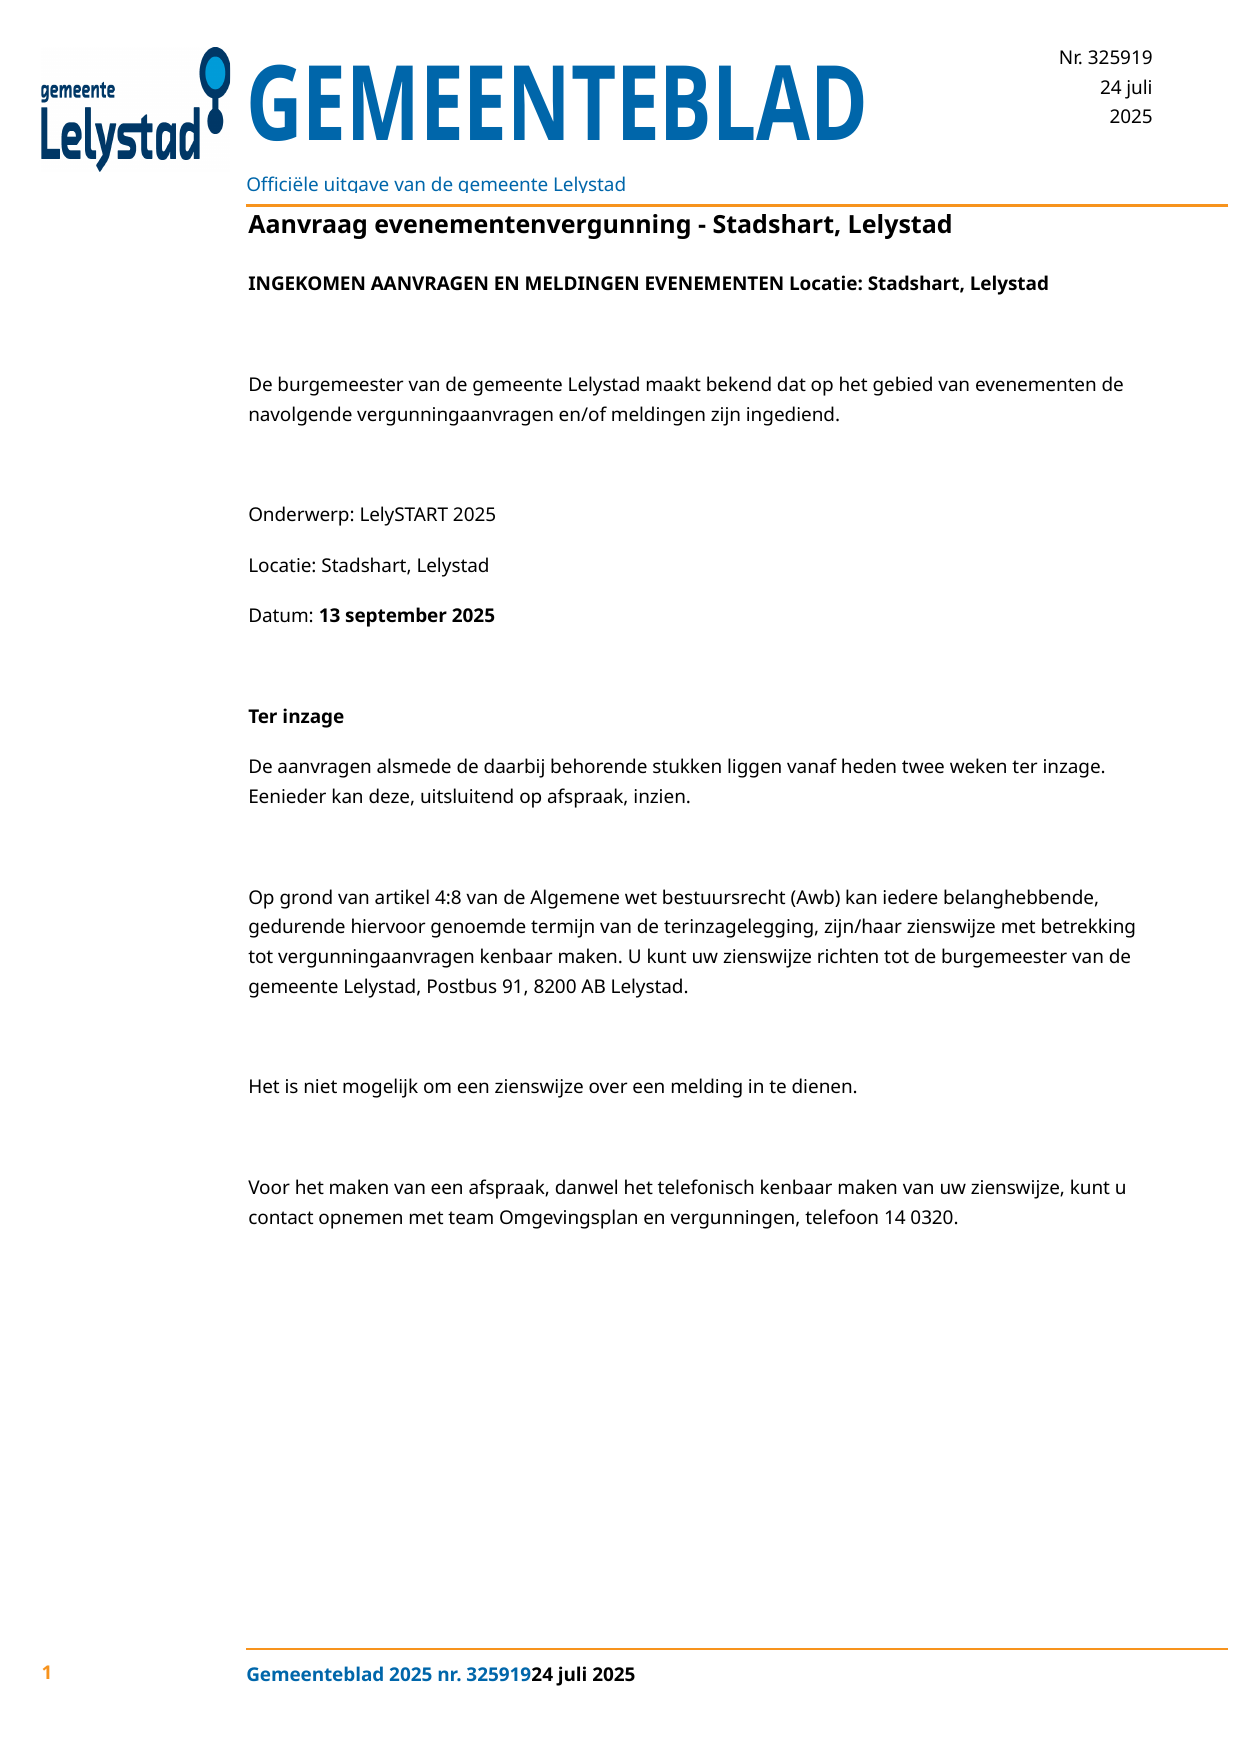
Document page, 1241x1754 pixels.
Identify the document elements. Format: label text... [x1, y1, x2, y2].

text Ter inzage [248, 703, 1152, 729]
text Op grond van artikel 4:8 van de Algemene wet bestuursrecht (Awb) kan iedere belanghebbende, gedurende hiervoor genoemde termijn van de terinzagelegging, zijn/haar zienswijze met betrekking tot vergunningaanvragen kenbaar maken. U kunt uw zienswijze richten tot de burgemeester van de gemeente Lelystad, Postbus 91, 8200 AB Lelystad. [248, 884, 1152, 998]
text Onderwerp: LelySTART 2025 [248, 502, 1152, 527]
text Datum: 13 september 2025 [248, 602, 1152, 628]
text Locatie: Stadshart, Lelystad [248, 552, 1152, 578]
text INGEKOMEN AANVRAGEN EN MELDINGEN EVENEMENTEN Locatie: Stadshart, Lelystad [248, 270, 1152, 296]
text Voor het maken van een afspraak, danwel het telefonisch kenbaar maken van uw zienswijze, kunt u contact opnemen met team Omgevingsplan en vergunningen, telefoon 14 0320. [248, 1174, 1152, 1230]
text De aanvragen alsmede de daarbij behorende stukken liggen vanaf heden twee weken ter inzage. Eenieder kan deze, uitsluitend op afspraak, inzien. [248, 754, 1152, 809]
text Aanvraag evenementenvergunning - Stadshart, Lelystad [248, 207, 1152, 241]
picture [41, 47, 231, 172]
text De burgemeester van de gemeente Lelystad maakt bekend dat op het gebied van evenementen de navolgende vergunningaanvragen en/of meldingen zijn ingediend. [248, 371, 1152, 426]
text Het is niet mogelijk om een zienswijze over een melding in te dienen. [248, 1074, 1152, 1099]
